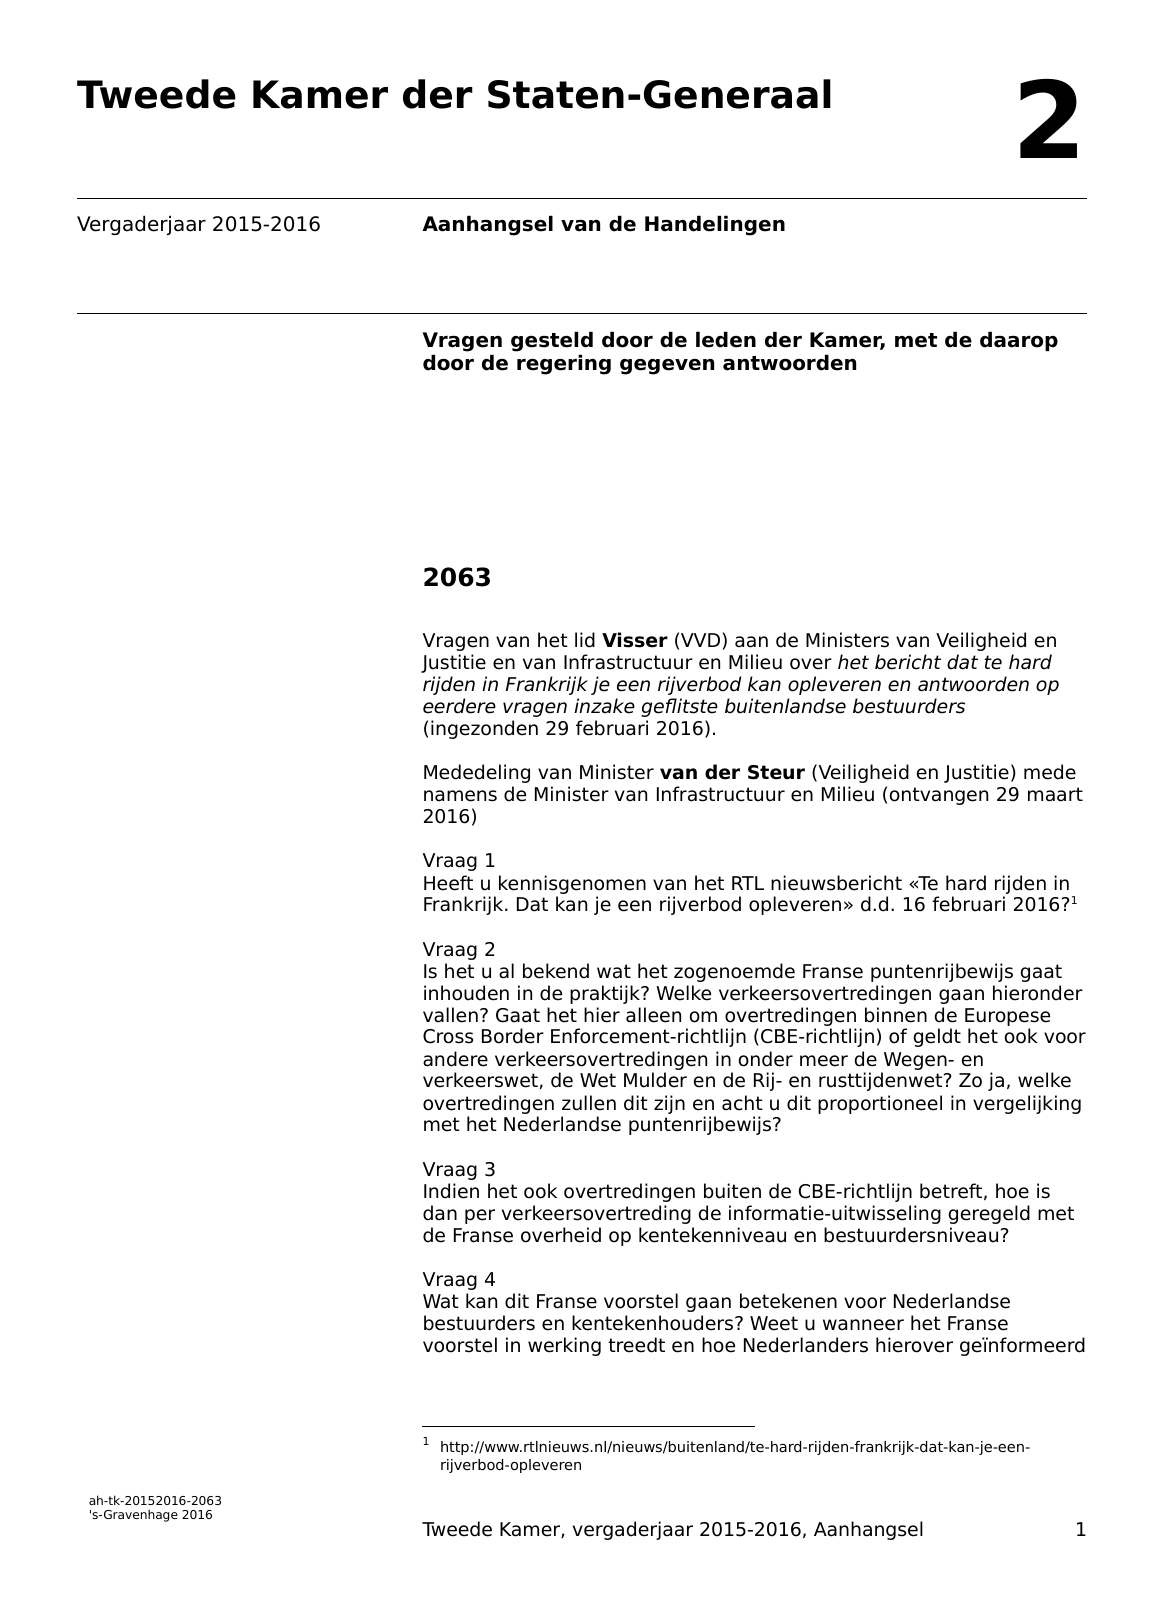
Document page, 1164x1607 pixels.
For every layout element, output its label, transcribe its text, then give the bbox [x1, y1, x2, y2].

text Vraag 2 [422, 938, 1087, 961]
text Vragen van het lid Visser (VVD) aan de Ministers van Veiligheid en Justitie en van Infrastructuur en Milieu over het bericht dat te hard rijden in Frankrijk je een rijverbod kan opleveren en antwoorden op eerdere vragen inzake geflitste buitenlandse bestuurders (ingezonden 29 februari 2016). [422, 630, 1087, 740]
table_cell Aanhangsel van de Handelingen [422, 199, 1087, 313]
table_header Tweede Kamer der Staten-Generaal [77, 59, 886, 198]
text Wat kan dit Franse voorstel gaan betekenen voor Nederlandse bestuurders en kentekenhouders? Weet u wanneer het Franse voorstel in werking treedt en hoe Nederlanders hierover geïnformeerd [422, 1291, 1087, 1357]
text Indien het ook overtredingen buiten de CBE-richtlijn betreft, hoe is dan per verkeersovertreding de informatie-uitwisseling geregeld met de Franse overheid op kentekenniveau en bestuurdersniveau? [422, 1181, 1087, 1246]
table_header 2 [886, 59, 1087, 198]
table_cell Vragen gesteld door de leden der Kamer, met de daarop door de regering gegeven antwoorden [422, 314, 1087, 375]
text Mededeling van Minister van der Steur (Veiligheid en Justitie) mede namens de Minister van Infrastructuur en Milieu (ontvangen 29 maart 2016) [422, 762, 1087, 828]
text Vraag 1 [422, 850, 1087, 872]
text http://www.rtlnieuws.nl/nieuws/buitenland/te-hard-rijden-frankrijk-dat-kan-je-een-rijverbod-opleveren [422, 1435, 1087, 1474]
text 's-Gravenhage 2016 [88, 1508, 323, 1522]
text ah-tk-20152016-2063 [88, 1494, 323, 1508]
text Heeft u kennisgenomen van het RTL nieuwsbericht «Te hard rijden in Frankrijk. Dat kan je een rijverbod opleveren» d.d. 16 februari 2016? [422, 872, 1087, 916]
text Is het u al bekend wat het zogenoemde Franse puntenrijbewijs gaat inhouden in de praktijk? Welke verkeersovertredingen gaan hieronder vallen? Gaat het hier alleen om overtredingen binnen de Europese Cross Border Enforcement-richtlijn (CBE-richtlijn) of geldt het ook voor andere verkeersovertredingen in onder meer de Wegen- en verkeerswet, de Wet Mulder en de Rij- en rusttijdenwet? Zo ja, welke overtredingen zullen dit zijn en acht u dit proportioneel in vergelijking met het Nederlandse puntenrijbewijs? [422, 961, 1087, 1136]
table_cell [77, 314, 422, 375]
text Vraag 3 [422, 1158, 1087, 1181]
table_cell Vergaderjaar 2015-2016 [77, 199, 422, 313]
text Vraag 4 [422, 1269, 1087, 1291]
text 2063 [422, 563, 1087, 592]
